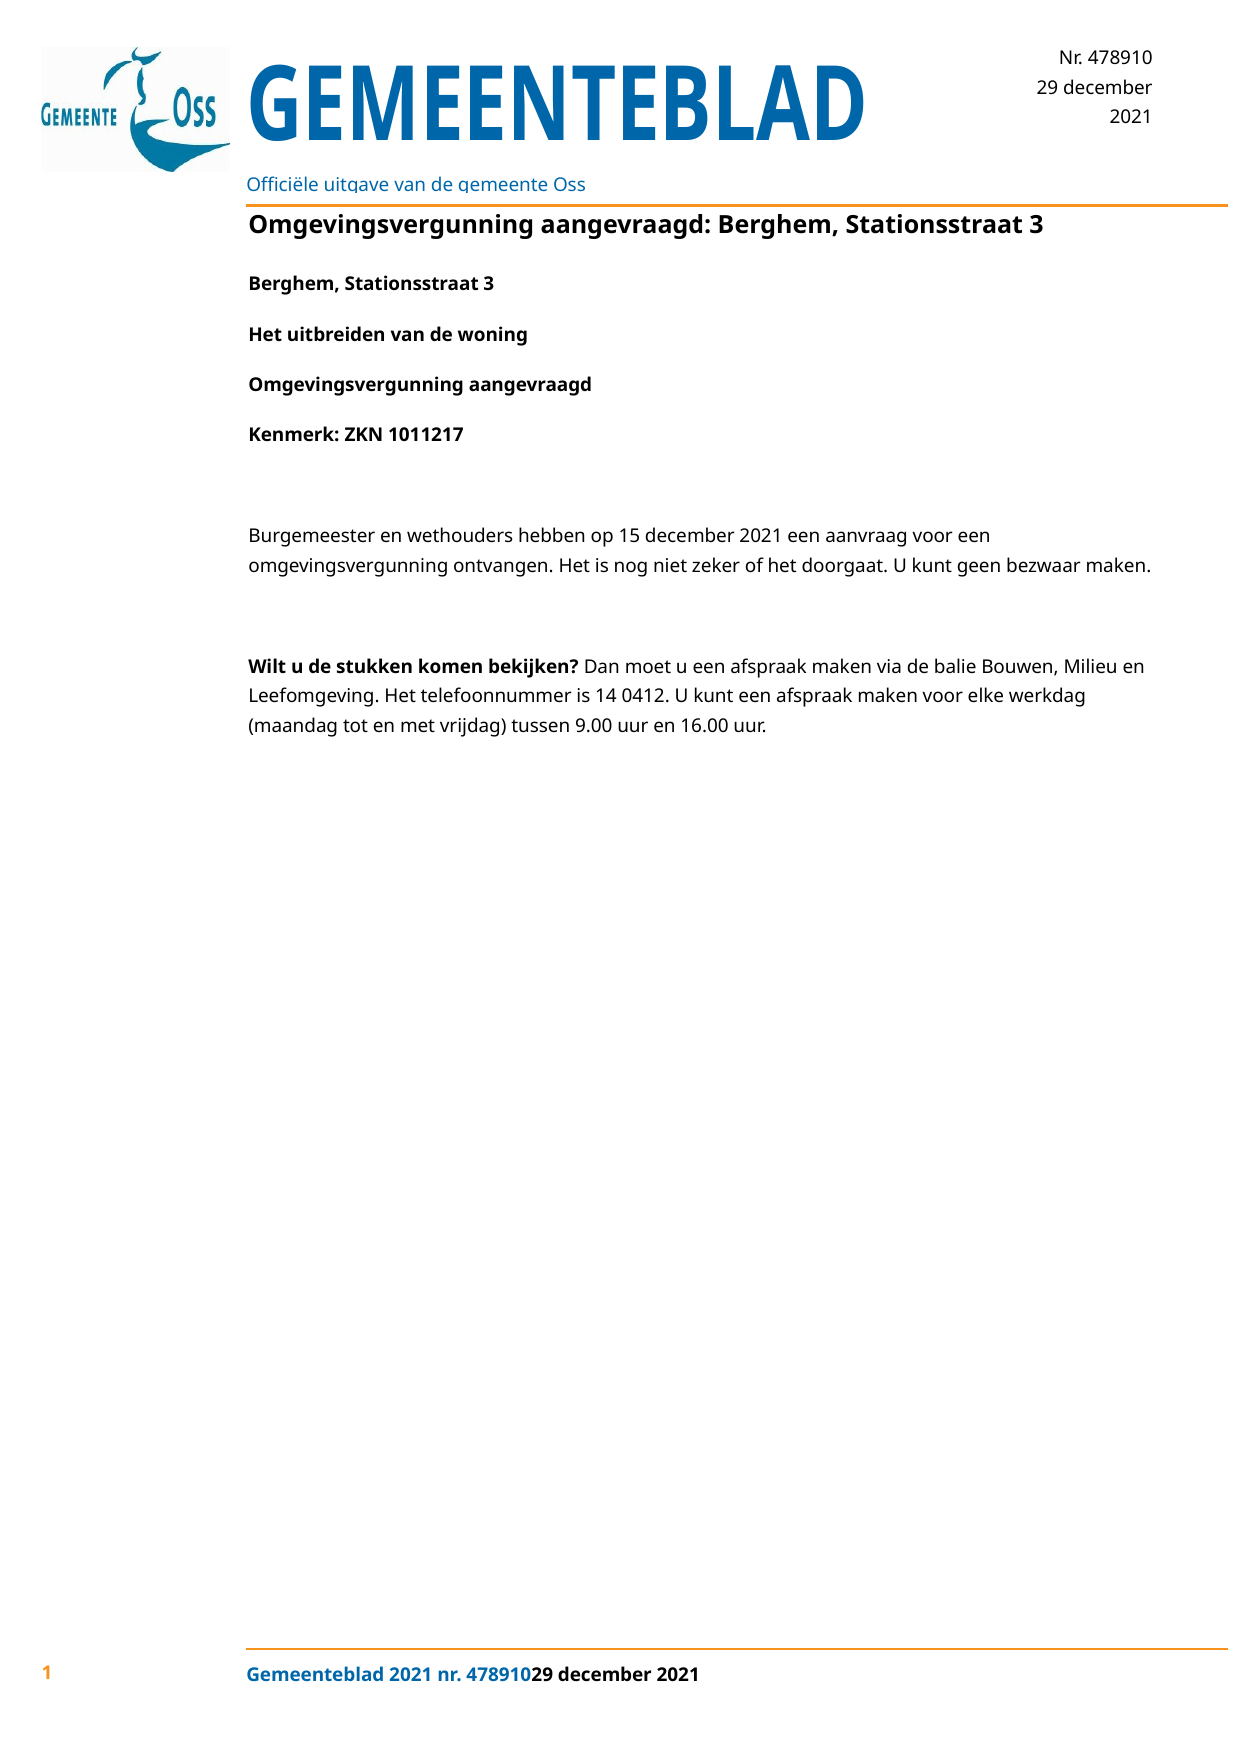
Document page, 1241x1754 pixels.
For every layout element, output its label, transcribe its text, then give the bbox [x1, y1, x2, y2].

text Omgevingsvergunning aangevraagd [248, 371, 1152, 397]
text Berghem, Stationsstraat 3 [248, 270, 1152, 296]
text Kenmerk: ZKN 1011217 [248, 422, 1152, 447]
text Burgemeester en wethouders hebben op 15 december 2021 een aanvraag voor een omgevingsvergunning ontvangen. Het is nog niet zeker of het doorgaat. U kunt geen bezwaar maken. [248, 522, 1152, 578]
picture [41, 47, 231, 172]
text Wilt u de stukken komen bekijken? Dan moet u een afspraak maken via de balie Bouwen, Milieu en Leefomgeving. Het telefoonnummer is 14 0412. U kunt een afspraak maken voor elke werkdag (maandag tot en met vrijdag) tussen 9.00 uur en 16.00 uur. [248, 653, 1152, 738]
text Het uitbreiden van de woning [248, 321, 1152, 346]
text Omgevingsvergunning aangevraagd: Berghem, Stationsstraat 3 [248, 207, 1152, 241]
